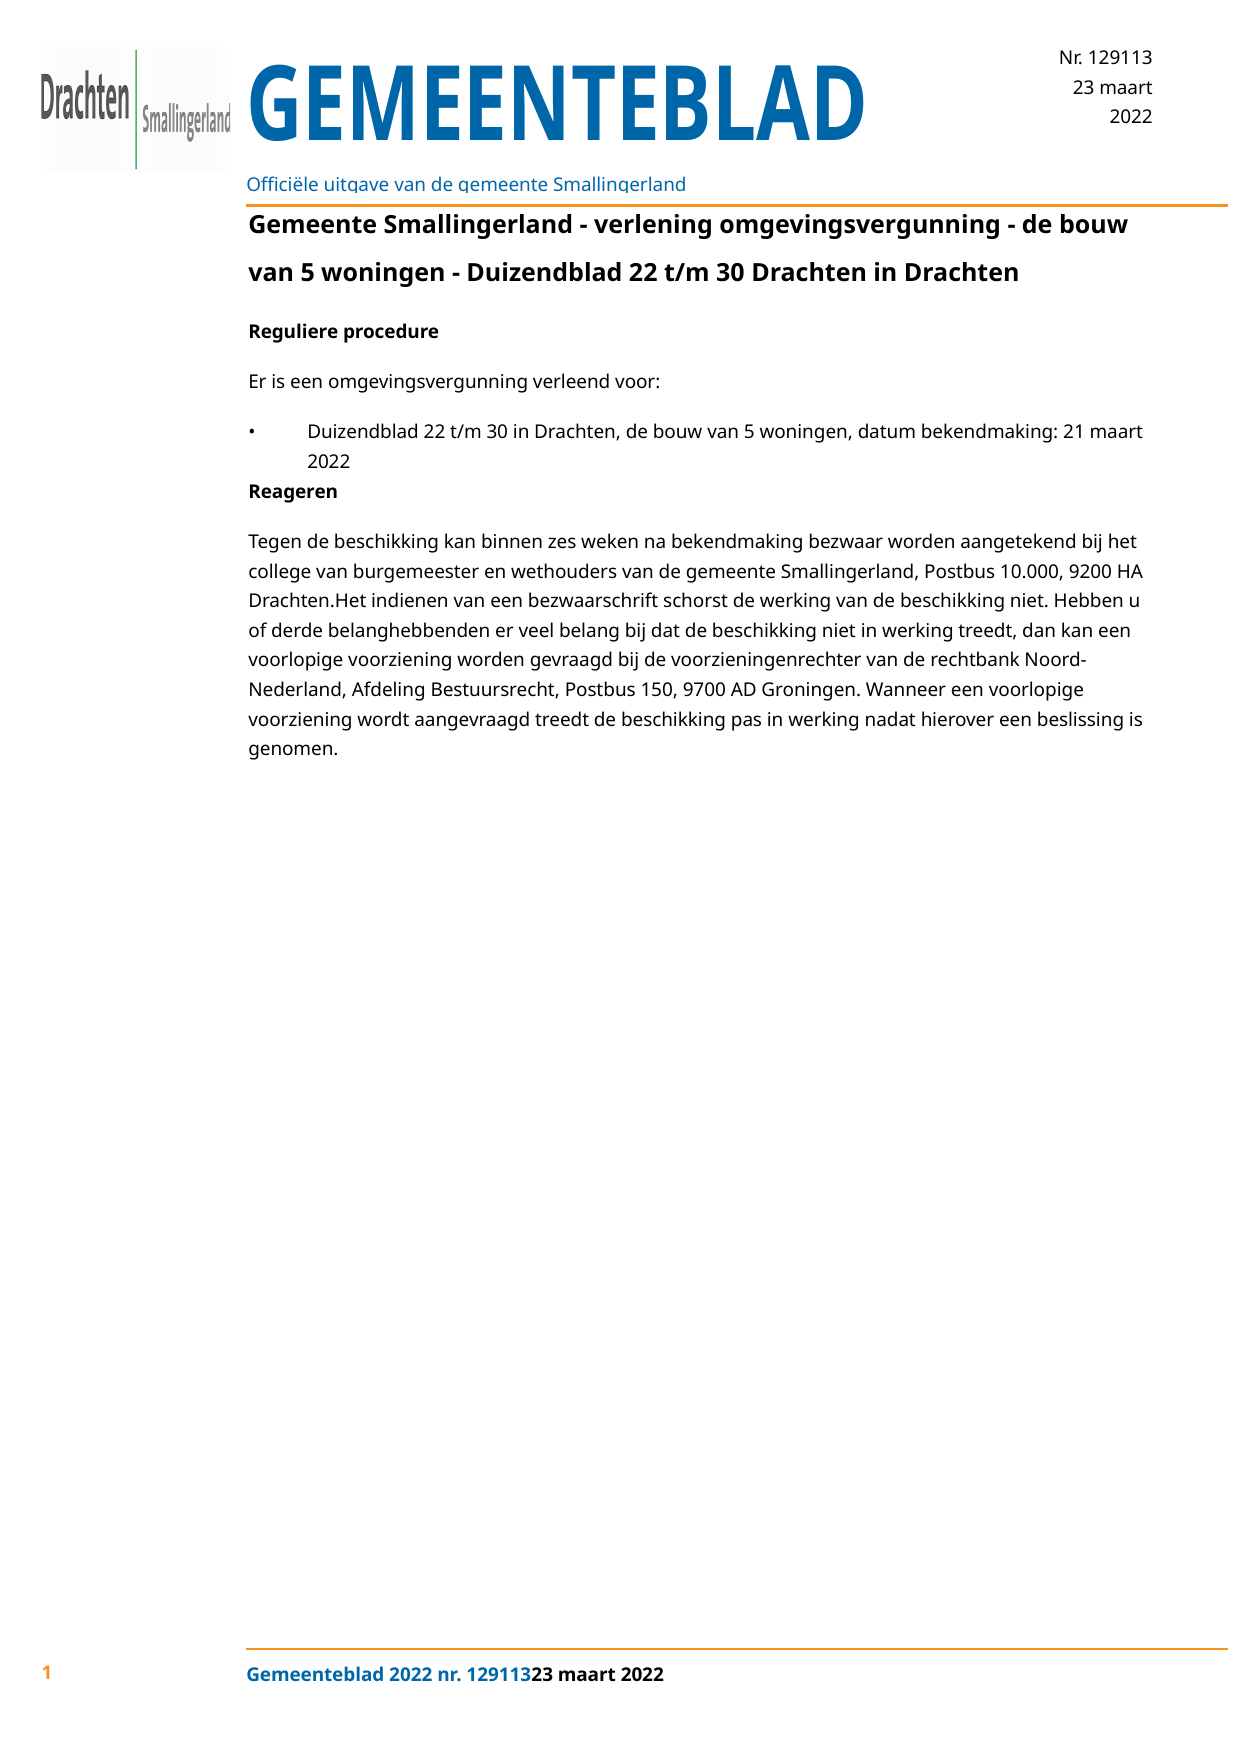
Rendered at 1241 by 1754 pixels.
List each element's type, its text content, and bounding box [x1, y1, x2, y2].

text Er is een omgevingsvergunning verleend voor: [248, 368, 1152, 394]
text Reageren [248, 478, 1152, 504]
text Gemeente Smallingerland - verlening omgevingsvergunning - de bouw van 5 woningen - Duizendblad 22 t/m 30 Drachten in Drachten [248, 207, 1152, 288]
list Duizendblad 22 t/m 30 in Drachten, de bouw van 5 woningen, datum bekendmaking: 21 maart 2022 [248, 419, 1152, 474]
picture [41, 47, 231, 172]
text Tegen de beschikking kan binnen zes weken na bekendmaking bezwaar worden aangetekend bij het college van burgemeester en wethouders van de gemeente Smallingerland, Postbus 10.000, 9200 HA Drachten.Het indienen van een bezwaarschrift schorst de werking van de beschikking niet. Hebben u of derde belanghebbenden er veel belang bij dat de beschikking niet in werking treedt, dan kan een voorlopige voorziening worden gevraagd bij de voorzieningenrechter van de rechtbank Noord-Nederland, Afdeling Bestuursrecht, Postbus 150, 9700 AD Groningen. Wanneer een voorlopige voorziening wordt aangevraagd treedt de beschikking pas in werking nadat hierover een beslissing is genomen. [248, 528, 1152, 761]
text Reguliere procedure [248, 318, 1152, 344]
